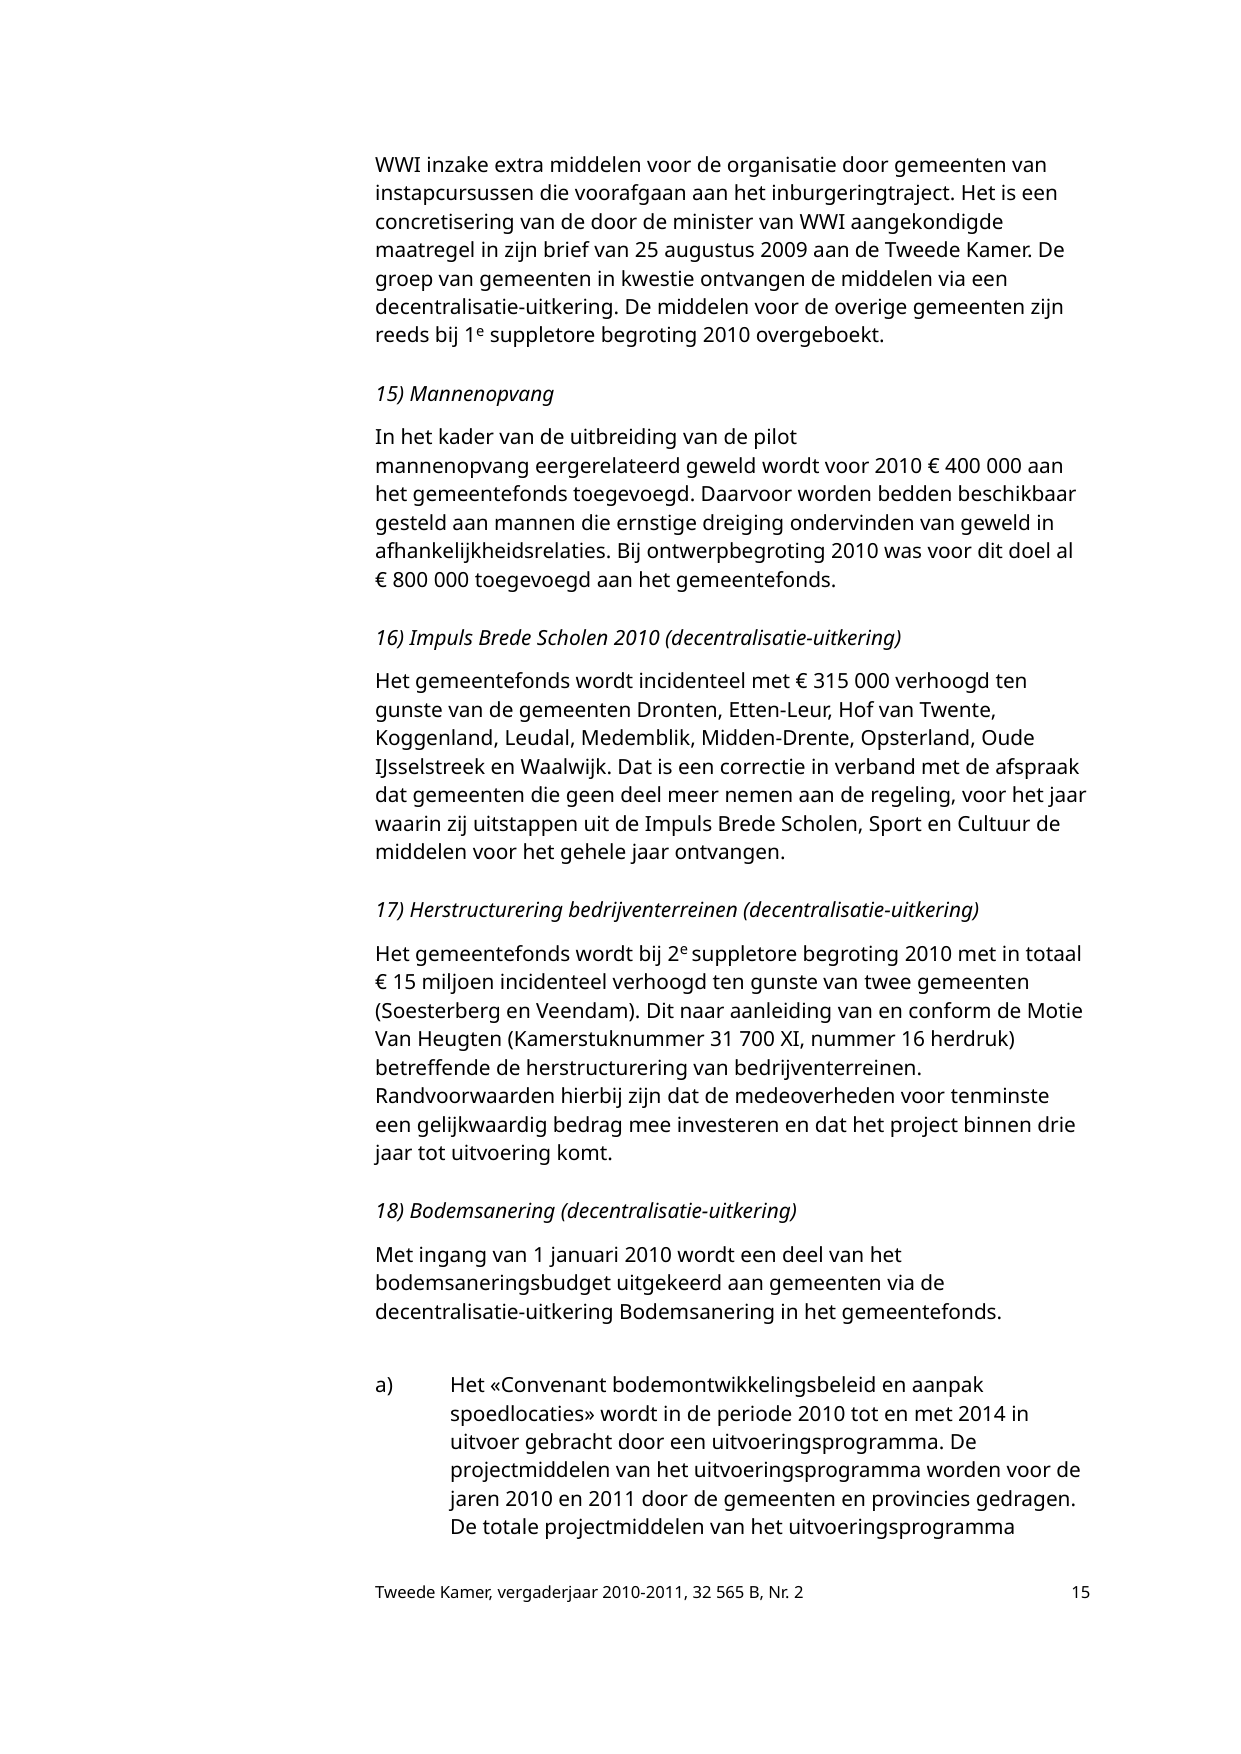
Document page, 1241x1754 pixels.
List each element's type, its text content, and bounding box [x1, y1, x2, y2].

text 17) Herstructurering bedrijventerreinen (decentralisatie-uitkering) [375, 896, 1090, 924]
list Het «Convenant bodemontwikkelingsbeleid en aanpak spoedlocaties» wordt in de periode 2010 tot en met 2014 in uitvoer gebracht door een uitvoeringsprogramma. De projectmiddelen van het uitvoeringsprogramma worden voor de jaren 2010 en 2011 door de gemeenten en provincies gedragen. De totale projectmiddelen van het uitvoeringsprogramma [375, 1370, 1090, 1541]
text 16) Impuls Brede Scholen 2010 (decentralisatie-uitkering) [375, 623, 1090, 652]
text 18) Bodemsanering (decentralisatie-uitkering) [375, 1197, 1090, 1225]
text Het gemeentefonds wordt bij 2e suppletore begroting 2010 met in totaal € 15 miljoen incidenteel verhoogd ten gunste van twee gemeenten (Soesterberg en Veendam). Dit naar aanleiding van en conform de Motie Van Heugten (Kamerstuknummer 31 700 XI, nummer 16 herdruk) betreffende de herstructurering van bedrijventerreinen. Randvoorwaarden hierbij zijn dat de medeoverheden voor tenminste een gelijkwaardig bedrag mee investeren en dat het project binnen drie jaar tot uitvoering komt. [375, 939, 1090, 1167]
text WWI inzake extra middelen voor de organisatie door gemeenten van instapcursussen die voorafgaan aan het inburgeringtraject. Het is een concretisering van de door de minister van WWI aangekondigde maatregel in zijn brief van 25 augustus 2009 aan de Tweede Kamer. De groep van gemeenten in kwestie ontvangen de middelen via een decentralisatie-uitkering. De middelen voor de overige gemeenten zijn reeds bij 1e suppletore begroting 2010 overgeboekt. [375, 150, 1090, 349]
text Met ingang van 1 januari 2010 wordt een deel van het bodemsaneringsbudget uitgekeerd aan gemeenten via de decentralisatie-uitkering Bodemsanering in het gemeentefonds. [375, 1240, 1090, 1325]
text 15) Mannenopvang [375, 379, 1090, 407]
text Het gemeentefonds wordt incidenteel met € 315 000 verhoogd ten gunste van de gemeenten Dronten, Etten-Leur, Hof van Twente, Koggenland, Leudal, Medemblik, Midden-Drente, Opsterland, Oude IJsselstreek en Waalwijk. Dat is een correctie in verband met de afspraak dat gemeenten die geen deel meer nemen aan de regeling, voor het jaar waarin zij uitstappen uit de Impuls Brede Scholen, Sport en Cultuur de middelen voor het gehele jaar ontvangen. [375, 667, 1090, 866]
text In het kader van de uitbreiding van de pilot mannenopvang eergerelateerd geweld wordt voor 2010 € 400 000 aan het gemeentefonds toegevoegd. Daarvoor worden bedden beschikbaar gesteld aan mannen die ernstige dreiging ondervinden van geweld in afhankelijkheidsrelaties. Bij ontwerpbegroting 2010 was voor dit doel al € 800 000 toegevoegd aan het gemeentefonds. [375, 422, 1090, 593]
